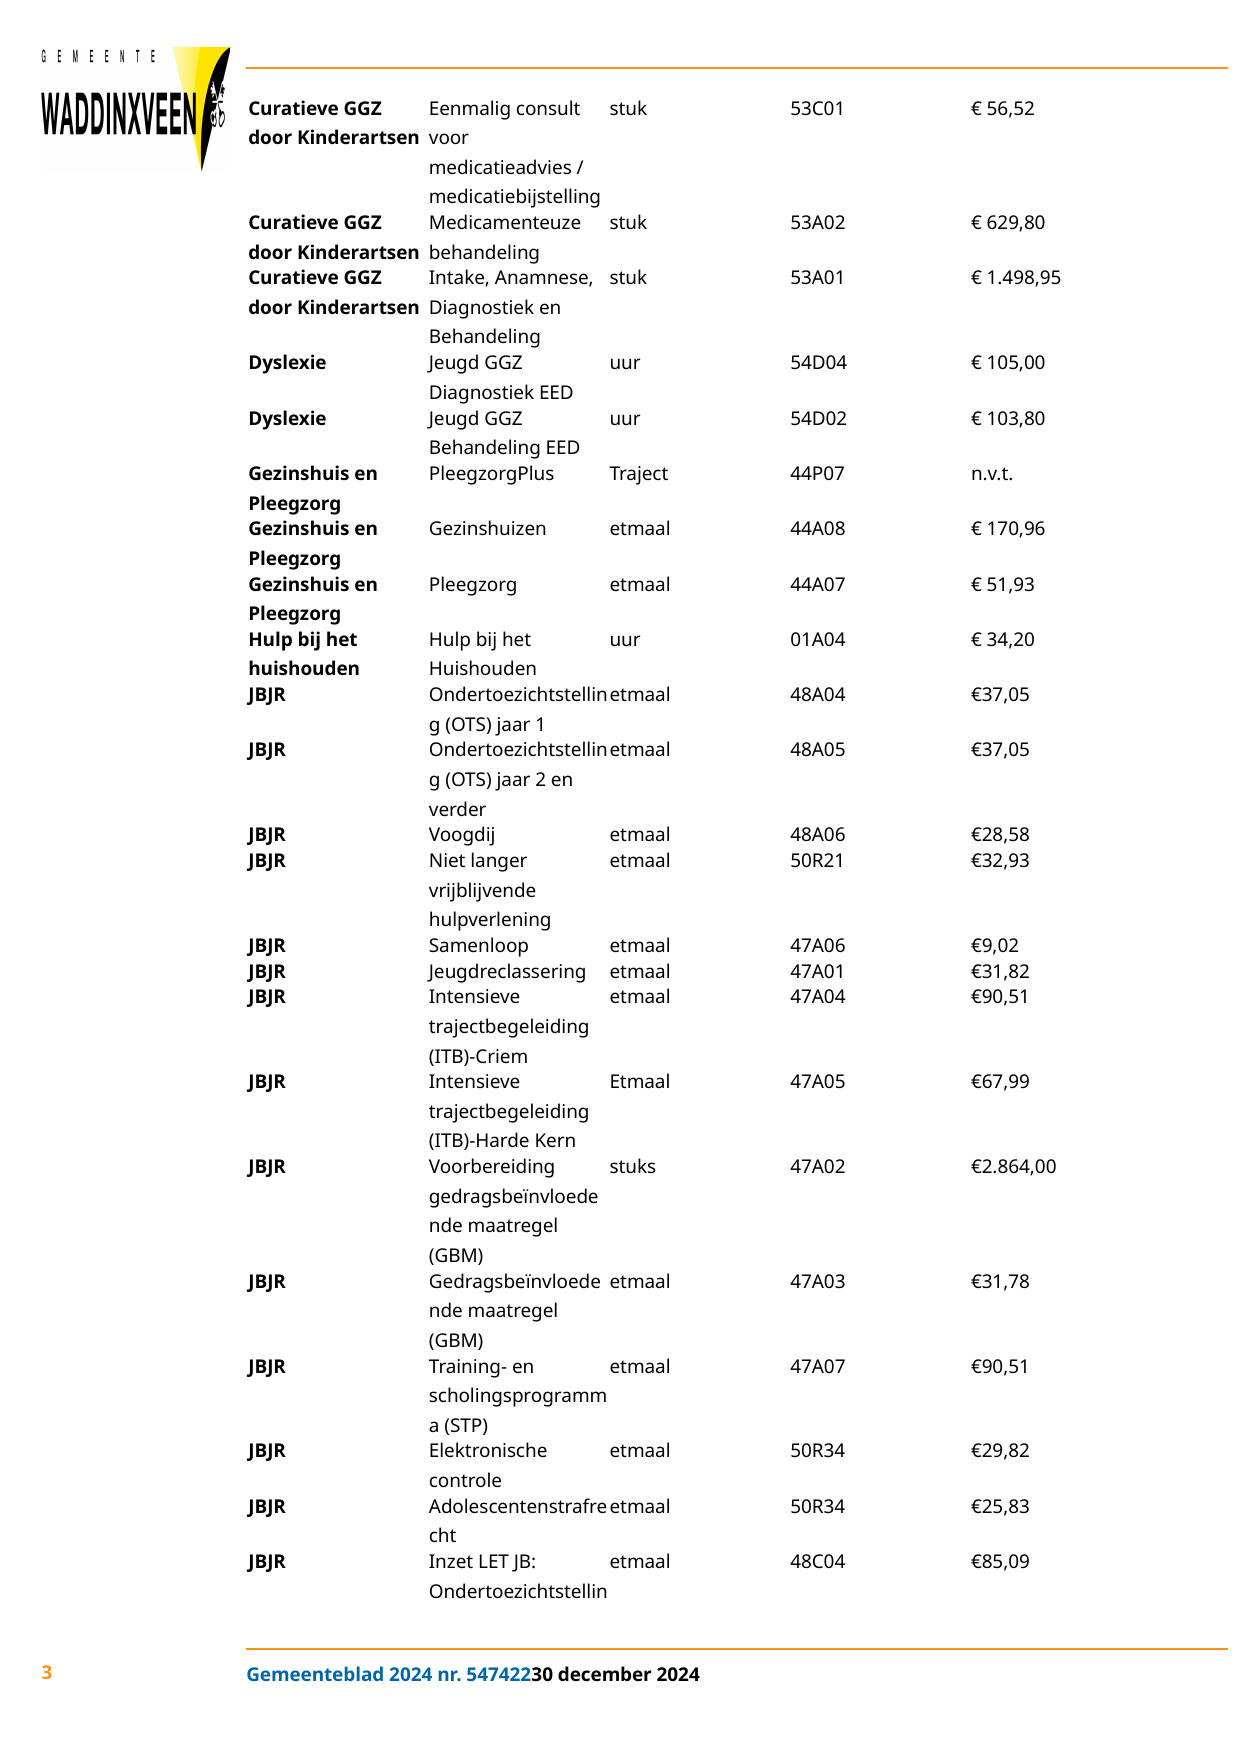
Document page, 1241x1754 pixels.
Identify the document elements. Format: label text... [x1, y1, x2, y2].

table_cell Hulp bij het Huishouden [429, 626, 609, 681]
table_cell etmaal [609, 515, 790, 571]
table_cell JBJR [248, 1438, 429, 1493]
table_cell uur [609, 350, 790, 405]
table_cell etmaal [609, 1268, 790, 1353]
table_cell stuks [609, 1154, 790, 1268]
table_cell Eenmalig consult voor medicatieadvies / medicatiebijstelling [429, 95, 609, 209]
table_cell stuk [609, 265, 790, 349]
table_cell etmaal [609, 822, 790, 847]
table_cell 50R34 [790, 1438, 971, 1493]
table_cell 47A02 [790, 1154, 971, 1268]
table_cell Medicamenteuze behandeling [429, 209, 609, 264]
table_cell 44A07 [790, 571, 971, 626]
table_cell stuk [609, 95, 790, 209]
table_cell Intake, Anamnese, Diagnostiek en Behandeling [429, 265, 609, 349]
table_cell etmaal [609, 1438, 790, 1493]
table_cell €9,02 [971, 932, 1152, 958]
table_cell JBJR [248, 984, 429, 1068]
table_cell n.v.t. [971, 460, 1152, 515]
table_cell Pleegzorg [429, 571, 609, 626]
table_cell €29,82 [971, 1438, 1152, 1493]
table_cell Gedragsbeïnvloedende maatregel (GBM) [429, 1268, 609, 1353]
table_cell Dyslexie [248, 350, 429, 405]
table_cell € 170,96 [971, 515, 1152, 571]
table_cell JBJR [248, 1268, 429, 1353]
table_cell € 51,93 [971, 571, 1152, 626]
table_cell etmaal [609, 1548, 790, 1604]
table_cell etmaal [609, 681, 790, 737]
table_cell JBJR [248, 1069, 429, 1153]
table_cell JBJR [248, 822, 429, 847]
table_cell 53A02 [790, 209, 971, 264]
table_cell Traject [609, 460, 790, 515]
table_cell €67,99 [971, 1069, 1152, 1153]
table_cell PleegzorgPlus [429, 460, 609, 515]
table_cell € 103,80 [971, 405, 1152, 460]
table_cell etmaal [609, 571, 790, 626]
table_cell €37,05 [971, 737, 1152, 822]
table_cell 47A04 [790, 984, 971, 1068]
table_cell 47A01 [790, 958, 971, 984]
table_cell Niet langer vrijblijvende hulpverlening [429, 847, 609, 932]
table_cell 54D04 [790, 350, 971, 405]
table_cell Ondertoezichtstelling (OTS) jaar 1 [429, 681, 609, 737]
table_cell 53C01 [790, 95, 971, 209]
table_cell €31,82 [971, 958, 1152, 984]
table_cell €37,05 [971, 681, 1152, 737]
table_cell etmaal [609, 847, 790, 932]
table_cell € 34,20 [971, 626, 1152, 681]
table_cell 48C04 [790, 1548, 971, 1604]
table_cell € 629,80 [971, 209, 1152, 264]
table_cell €90,51 [971, 1353, 1152, 1438]
table_cell etmaal [609, 984, 790, 1068]
table_cell Elektronische controle [429, 1438, 609, 1493]
table_cell Jeugdreclassering [429, 958, 609, 984]
table_cell Curatieve GGZ door Kinderartsen [248, 265, 429, 349]
table_cell etmaal [609, 1353, 790, 1438]
table_cell € 56,52 [971, 95, 1152, 209]
table_cell €85,09 [971, 1548, 1152, 1604]
table_cell 50R21 [790, 847, 971, 932]
table_cell 47A07 [790, 1353, 971, 1438]
table_cell JBJR [248, 1353, 429, 1438]
table_cell 47A06 [790, 932, 971, 958]
table_cell Training- en scholingsprogramma (STP) [429, 1353, 609, 1438]
table_cell € 105,00 [971, 350, 1152, 405]
table_cell €2.864,00 [971, 1154, 1152, 1268]
table_cell Inzet LET JB: Ondertoezichtstellin [429, 1548, 609, 1604]
table_cell Curatieve GGZ door Kinderartsen [248, 209, 429, 264]
table_cell Intensieve trajectbegeleiding (ITB)-Harde Kern [429, 1069, 609, 1153]
table_cell 48A05 [790, 737, 971, 822]
table_cell Gezinshuis en Pleegzorg [248, 515, 429, 571]
table_cell Jeugd GGZ Diagnostiek EED [429, 350, 609, 405]
table_cell JBJR [248, 932, 429, 958]
table_cell JBJR [248, 1548, 429, 1604]
table_cell Hulp bij het huishouden [248, 626, 429, 681]
table_cell Gezinshuis en Pleegzorg [248, 571, 429, 626]
table_cell etmaal [609, 737, 790, 822]
table_cell 44A08 [790, 515, 971, 571]
picture [41, 47, 231, 172]
table_cell Dyslexie [248, 405, 429, 460]
table_cell 47A03 [790, 1268, 971, 1353]
table_cell 44P07 [790, 460, 971, 515]
table_cell €90,51 [971, 984, 1152, 1068]
table_cell Jeugd GGZ Behandeling EED [429, 405, 609, 460]
table_cell 01A04 [790, 626, 971, 681]
table_cell €31,78 [971, 1268, 1152, 1353]
table_cell JBJR [248, 681, 429, 737]
table_cell €32,93 [971, 847, 1152, 932]
table_cell JBJR [248, 847, 429, 932]
table_cell Voogdij [429, 822, 609, 847]
table_cell uur [609, 405, 790, 460]
table_cell Gezinshuizen [429, 515, 609, 571]
table_cell etmaal [609, 958, 790, 984]
table_cell 50R34 [790, 1493, 971, 1548]
table_cell JBJR [248, 1154, 429, 1268]
table_cell 48A04 [790, 681, 971, 737]
table_cell uur [609, 626, 790, 681]
table_cell 54D02 [790, 405, 971, 460]
table_cell JBJR [248, 958, 429, 984]
table_cell 53A01 [790, 265, 971, 349]
table_cell €25,83 [971, 1493, 1152, 1548]
table_cell Curatieve GGZ door Kinderartsen [248, 95, 429, 209]
table_cell Ondertoezichtstelling (OTS) jaar 2 en verder [429, 737, 609, 822]
table_cell Adolescentenstrafrecht [429, 1493, 609, 1548]
table_cell stuk [609, 209, 790, 264]
table_cell Etmaal [609, 1069, 790, 1153]
table_cell Samenloop [429, 932, 609, 958]
table_cell Gezinshuis en Pleegzorg [248, 460, 429, 515]
table_cell etmaal [609, 1493, 790, 1548]
table_cell etmaal [609, 932, 790, 958]
table_cell € 1.498,95 [971, 265, 1152, 349]
table_cell JBJR [248, 737, 429, 822]
table_cell 48A06 [790, 822, 971, 847]
table_cell JBJR [248, 1493, 429, 1548]
table_cell Intensieve trajectbegeleiding (ITB)-Criem [429, 984, 609, 1068]
table_cell €28,58 [971, 822, 1152, 847]
table_cell Voorbereiding gedragsbeïnvloedende maatregel (GBM) [429, 1154, 609, 1268]
table_cell 47A05 [790, 1069, 971, 1153]
